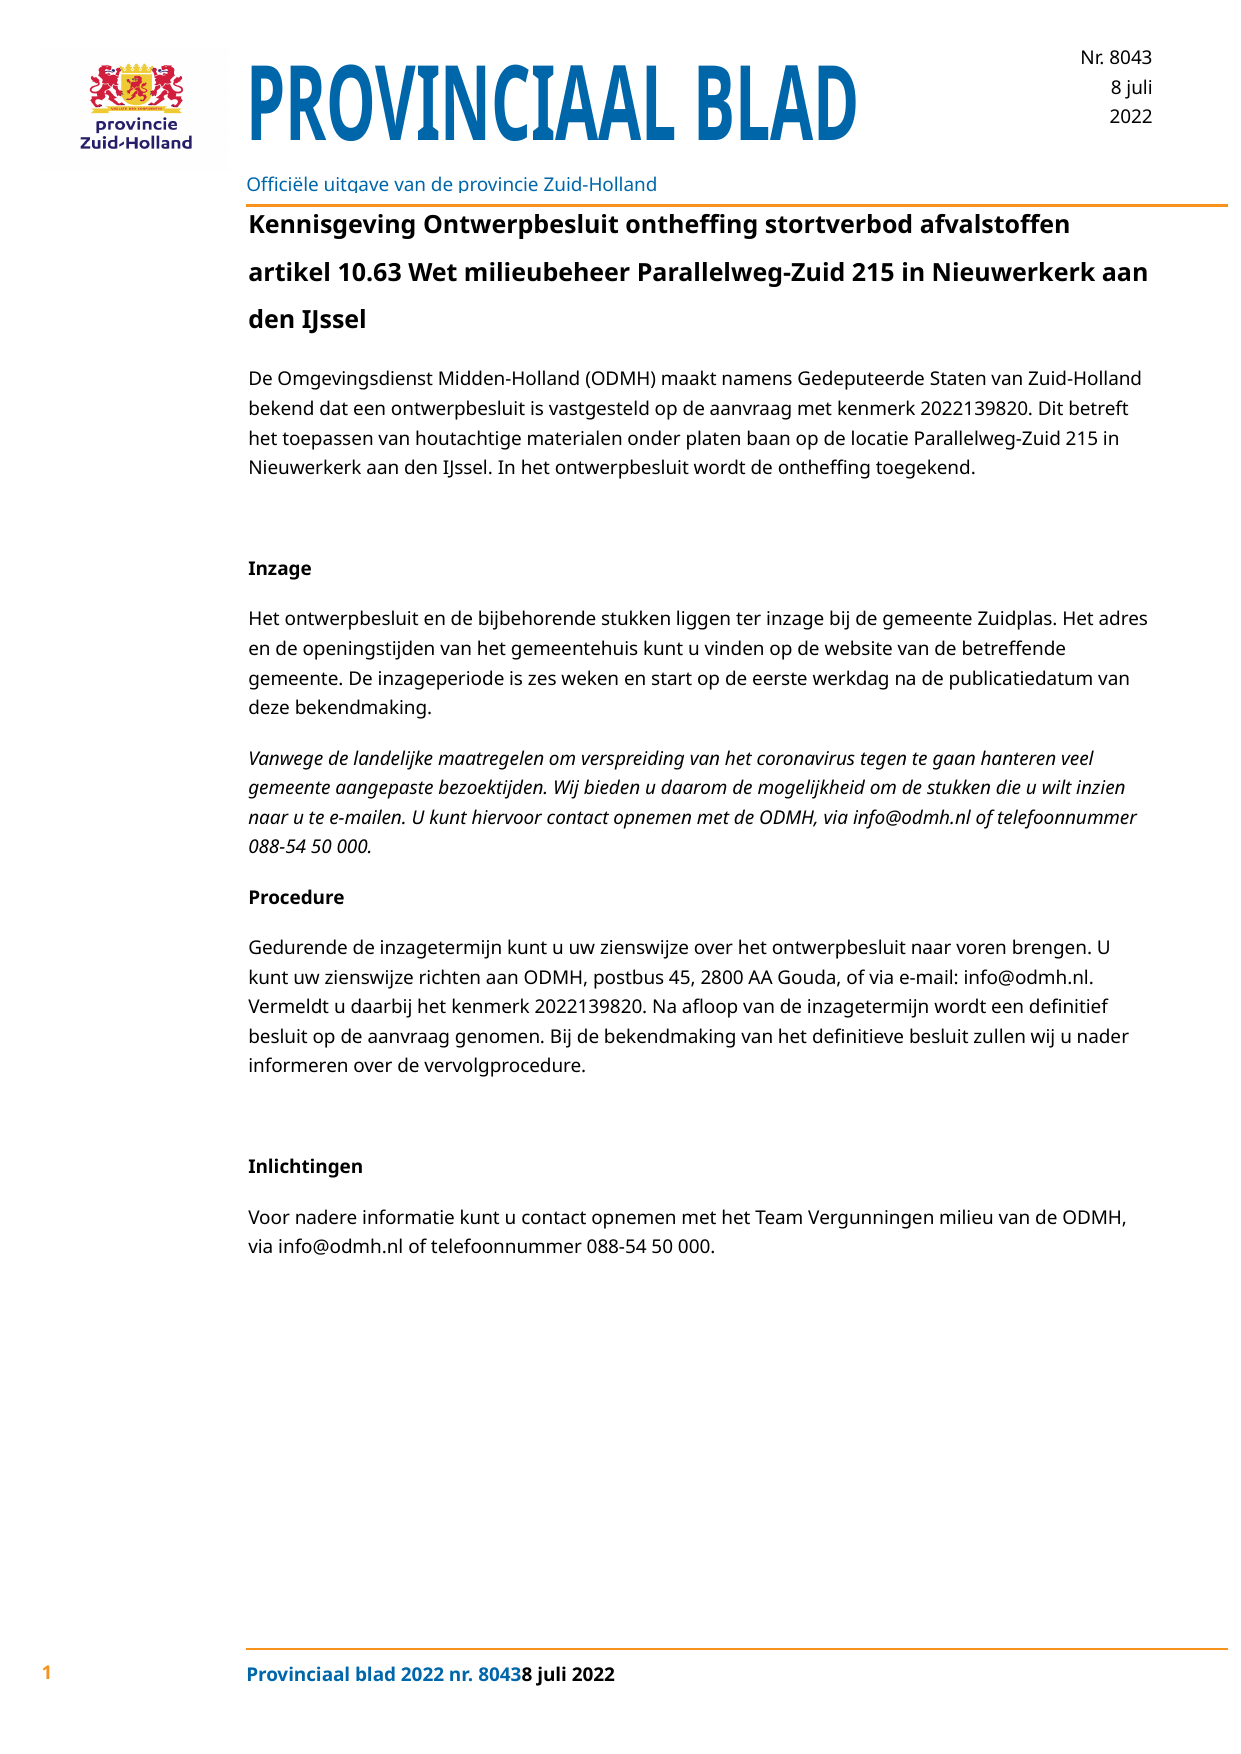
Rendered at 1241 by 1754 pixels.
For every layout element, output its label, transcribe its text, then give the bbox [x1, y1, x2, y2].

picture [41, 47, 231, 172]
text De Omgevingsdienst Midden-Holland (ODMH) maakt namens Gedeputeerde Staten van Zuid-Holland bekend dat een ontwerpbesluit is vastgesteld op de aanvraag met kenmerk 2022139820. Dit betreft het toepassen van houtachtige materialen onder platen baan op de locatie Parallelweg-Zuid 215 in Nieuwerkerk aan den IJssel. In het ontwerpbesluit wordt de ontheffing toegekend. [248, 366, 1152, 480]
text Voor nadere informatie kunt u contact opnemen met het Team Vergunningen milieu van de ODMH, via info@odmh.nl of telefoonnummer 088-54 50 000. [248, 1204, 1152, 1259]
text Gedurende de inzagetermijn kunt u uw zienswijze over het ontwerpbesluit naar voren brengen. U kunt uw zienswijze richten aan ODMH, postbus 45, 2800 AA Gouda, of via e-mail: info@odmh.nl. Vermeldt u daarbij het kenmerk 2022139820. Na afloop van de inzagetermijn wordt een definitief besluit op de aanvraag genomen. Bij de bekendmaking van het definitieve besluit zullen wij u nader informeren over de vervolgprocedure. [248, 934, 1152, 1078]
text Vanwege de landelijke maatregelen om verspreiding van het coronavirus tegen te gaan hanteren veel gemeente aangepaste bezoektijden. Wij bieden u daarom de mogelijkheid om de stukken die u wilt inzien naar u te e-mailen. U kunt hiervoor contact opnemen met de ODMH, via info@odmh.nl of telefoonnummer 088-54 50 000. [248, 745, 1152, 859]
text Procedure [248, 884, 1152, 909]
text Inlichtingen [248, 1153, 1152, 1179]
text Kennisgeving Ontwerpbesluit ontheffing stortverbod afvalstoffen artikel 10.63 Wet milieubeheer Parallelweg-Zuid 215 in Nieuwerkerk aan den IJssel [248, 207, 1152, 336]
text Inzage [248, 555, 1152, 581]
text Het ontwerpbesluit en de bijbehorende stukken liggen ter inzage bij de gemeente Zuidplas. Het adres en de openingstijden van het gemeentehuis kunt u vinden op de website van de betreffende gemeente. De inzageperiode is zes weken en start op de eerste werkdag na de publicatiedatum van deze bekendmaking. [248, 606, 1152, 720]
